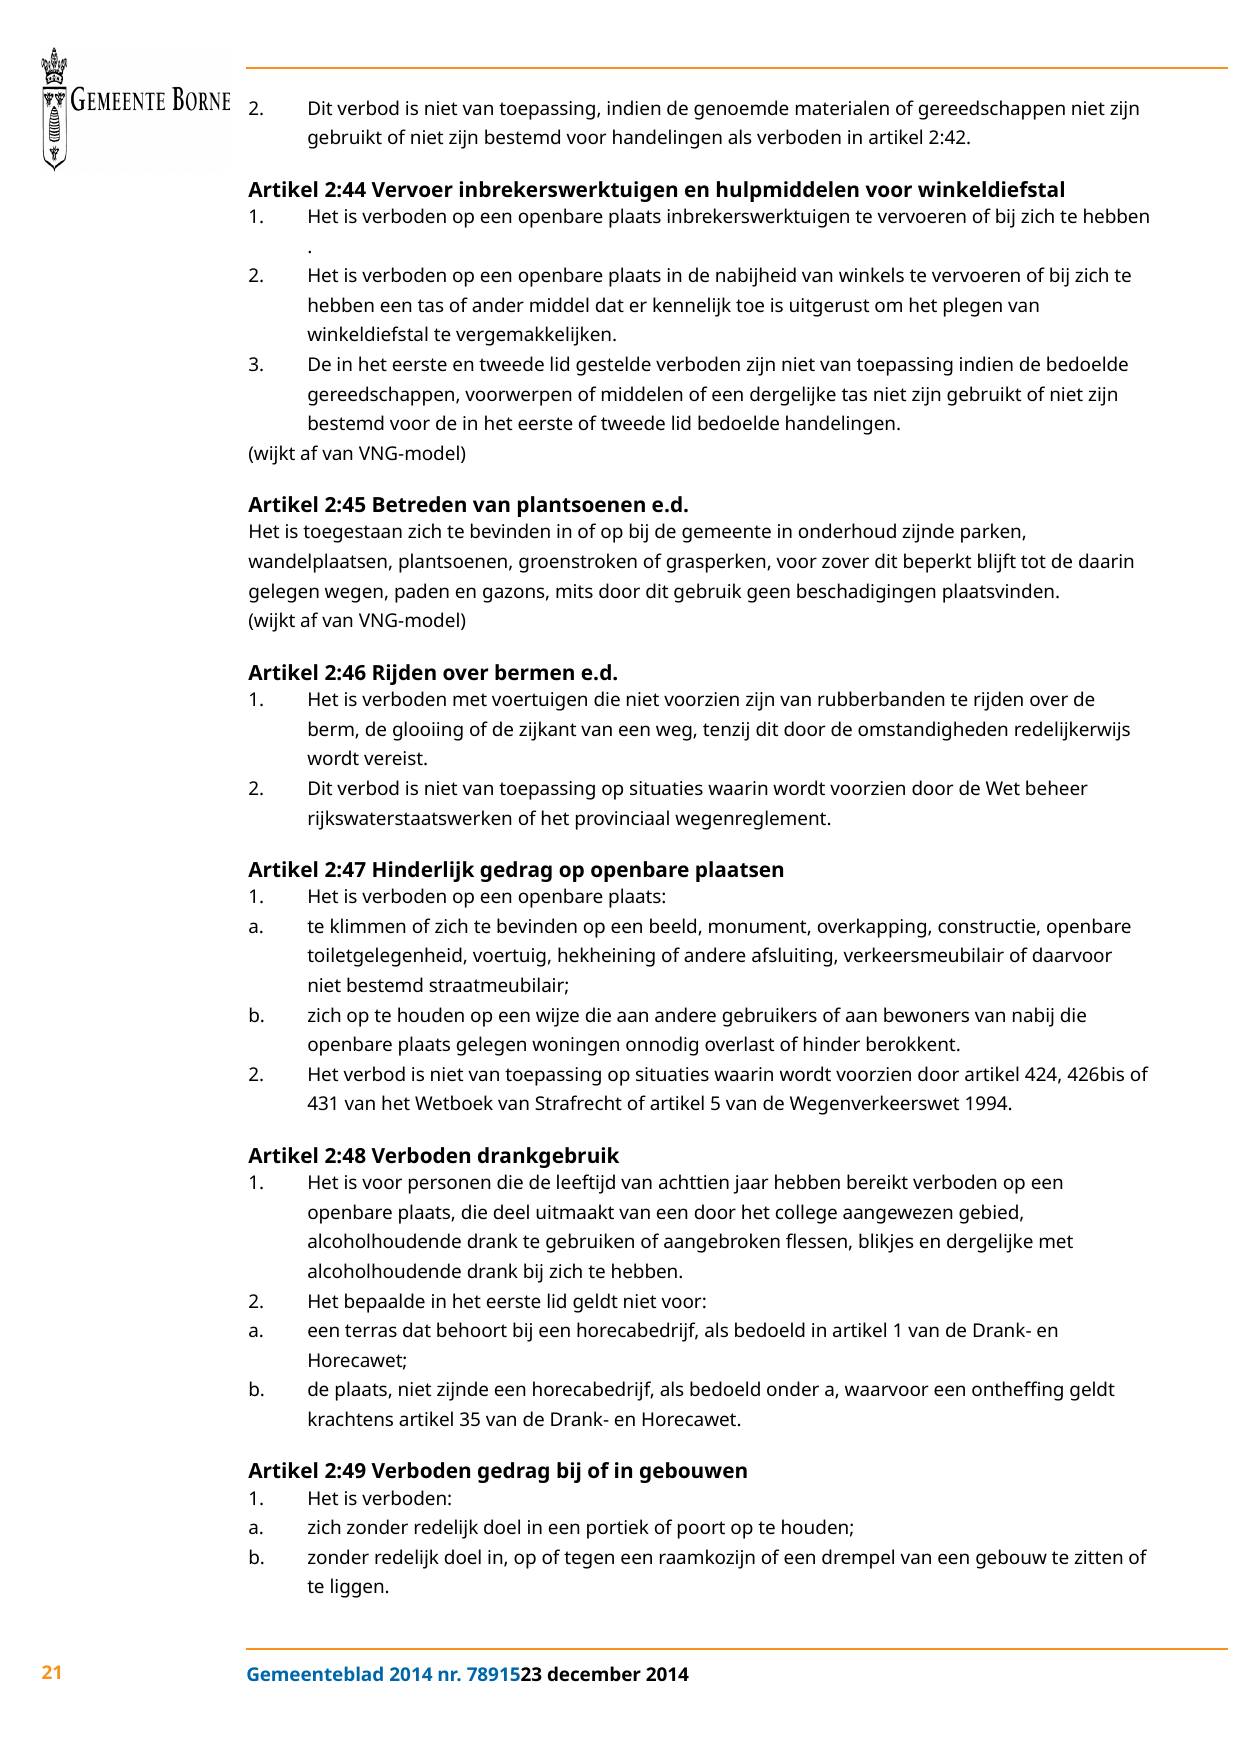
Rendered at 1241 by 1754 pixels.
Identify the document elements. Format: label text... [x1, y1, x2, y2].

list De in het eerste en tweede lid gestelde verboden zijn niet van toepassing indien de bedoelde gereedschappen, voorwerpen of middelen of een dergelijke tas niet zijn gebruikt of niet zijn bestemd voor de in het eerste of tweede lid bedoelde handelingen. [248, 351, 1152, 436]
list zich zonder redelijk doel in een portiek of poort op te houden; [248, 1514, 1152, 1540]
list Dit verbod is niet van toepassing, indien de genoemde materialen of gereedschappen niet zijn gebruikt of niet zijn bestemd voor handelingen als verboden in artikel 2:42. [248, 95, 1152, 150]
list de plaats, niet zijnde een horecabedrijf, als bedoeld onder a, waarvoor een ontheffing geldt krachtens artikel 35 van de Drank- en Horecawet. [248, 1377, 1152, 1432]
list zonder redelijk doel in, op of tegen een raamkozijn of een drempel van een gebouw te zitten of te liggen. [248, 1544, 1152, 1599]
list Het verbod is niet van toepassing op situaties waarin wordt voorzien door artikel 424, 426bis of 431 van het Wetboek van Strafrecht of artikel 5 van de Wegenverkeerswet 1994. [248, 1061, 1152, 1116]
picture [41, 47, 231, 172]
list Het is verboden: [248, 1485, 1152, 1511]
list een terras dat behoort bij een horecabedrijf, als bedoeld in artikel 1 van de Drank- en Horecawet; [248, 1317, 1152, 1373]
list Het is verboden op een openbare plaats: [248, 883, 1152, 909]
list Dit verbod is niet van toepassing op situaties waarin wordt voorzien door de Wet beheer rijkswaterstaatswerken of het provinciaal wegenreglement. [248, 775, 1152, 830]
text Artikel 2:44 Vervoer inbrekerswerktuigen en hulpmiddelen voor winkeldiefstal [248, 175, 1152, 203]
list Het bepaalde in het eerste lid geldt niet voor: [248, 1288, 1152, 1313]
text Artikel 2:48 Verboden drankgebruik [248, 1141, 1152, 1169]
list Het is verboden op een openbare plaats in de nabijheid van winkels te vervoeren of bij zich te hebben een tas of ander middel dat er kennelijk toe is uitgerust om het plegen van winkeldiefstal te vergemakkelijken. [248, 262, 1152, 347]
list Het is verboden op een openbare plaats inbrekerswerktuigen te vervoeren of bij zich te hebben . [248, 203, 1152, 258]
list zich op te houden op een wijze die aan andere gebruikers of aan bewoners van nabij die openbare plaats gelegen woningen onnodig overlast of hinder berokkent. [248, 1002, 1152, 1057]
text Artikel 2:46 Rijden over bermen e.d. [248, 658, 1152, 686]
text Artikel 2:49 Verboden gedrag bij of in gebouwen [248, 1457, 1152, 1485]
text (wijkt af van VNG-model) [248, 607, 1152, 633]
text (wijkt af van VNG-model) [248, 440, 1152, 466]
text Het is toegestaan zich te bevinden in of op bij de gemeente in onderhoud zijnde parken, wandelplaatsen, plantsoenen, groenstroken of grasperken, voor zover dit beperkt blijft tot de daarin gelegen wegen, paden en gazons, mits door dit gebruik geen beschadigingen plaatsvinden. [248, 519, 1152, 604]
list Het is verboden met voertuigen die niet voorzien zijn van rubberbanden te rijden over de berm, de glooiing of de zijkant van een weg, tenzij dit door de omstandigheden redelijkerwijs wordt vereist. [248, 686, 1152, 771]
list Het is voor personen die de leeftijd van achttien jaar hebben bereikt verboden op een openbare plaats, die deel uitmaakt van een door het college aangewezen gebied, alcoholhoudende drank te gebruiken of aangebroken flessen, blikjes en dergelijke met alcoholhoudende drank bij zich te hebben. [248, 1169, 1152, 1284]
text Artikel 2:47 Hinderlijk gedrag op openbare plaatsen [248, 855, 1152, 883]
list te klimmen of zich te bevinden op een beeld, monument, overkapping, constructie, openbare toiletgelegenheid, voertuig, hekheining of andere afsluiting, verkeersmeubilair of daarvoor niet bestemd straatmeubilair; [248, 913, 1152, 998]
text Artikel 2:45 Betreden van plantsoenen e.d. [248, 490, 1152, 519]
